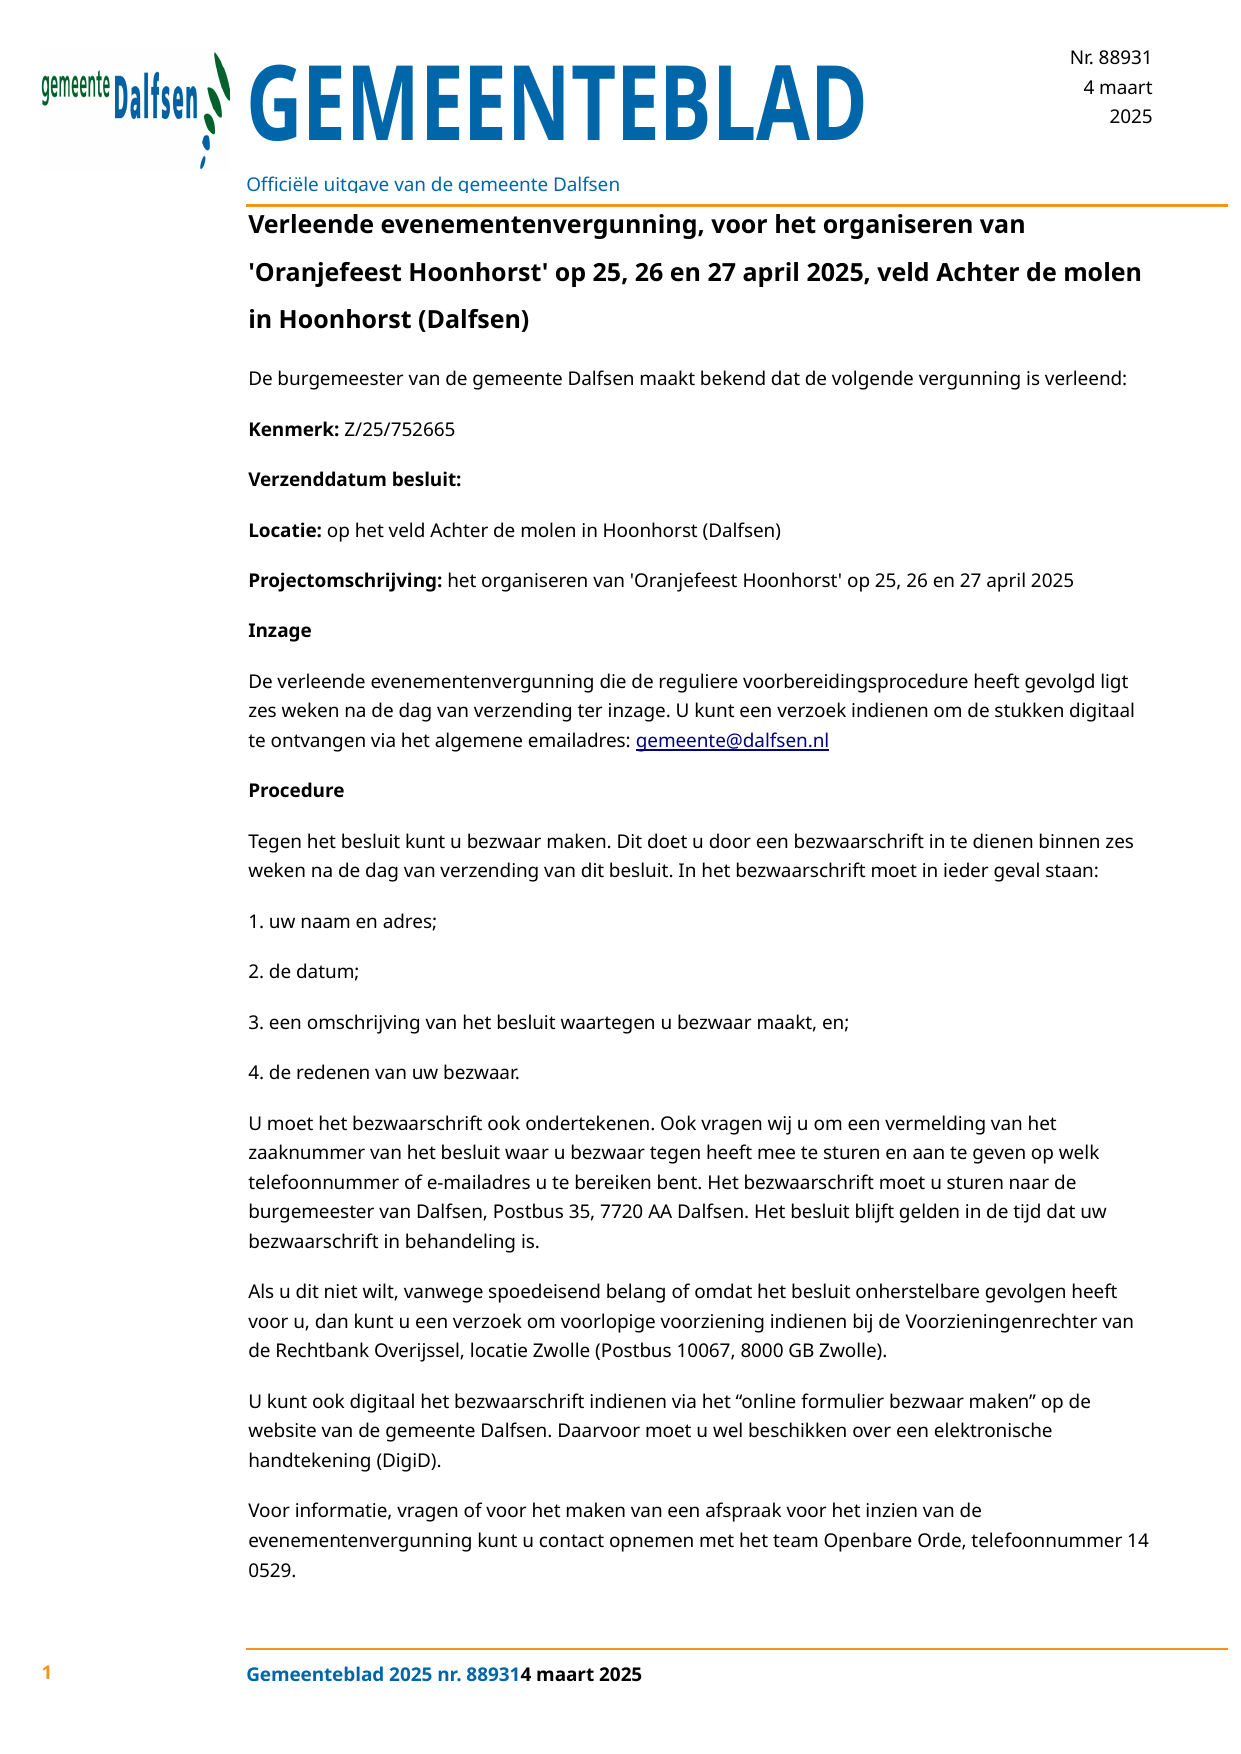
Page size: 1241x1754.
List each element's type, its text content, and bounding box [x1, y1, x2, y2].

text Tegen het besluit kunt u bezwaar maken. Dit doet u door een bezwaarschrift in te dienen binnen zes weken na de dag van verzending van dit besluit. In het bezwaarschrift moet in ieder geval staan: [248, 828, 1152, 883]
text 2. de datum; [248, 958, 1152, 984]
text Projectomschrijving: het organiseren van 'Oranjefeest Hoonhorst' op 25, 26 en 27 april 2025 [248, 567, 1152, 593]
text 4. de redenen van uw bezwaar. [248, 1059, 1152, 1085]
text Voor informatie, vragen of voor het maken van een afspraak voor het inzien van de evenementenvergunning kunt u contact opnemen met het team Openbare Orde, telefoonnummer 14 0529. [248, 1498, 1152, 1582]
text Verleende evenementenvergunning, voor het organiseren van 'Oranjefeest Hoonhorst' op 25, 26 en 27 april 2025, veld Achter de molen in Hoonhorst (Dalfsen) [248, 207, 1152, 336]
text Kenmerk: Z/25/752665 [248, 416, 1152, 442]
text 1. uw naam en adres; [248, 908, 1152, 934]
picture [41, 47, 231, 172]
text U kunt ook digitaal het bezwaarschrift indienen via het “online formulier bezwaar maken” op de website van de gemeente Dalfsen. Daarvoor moet u wel beschikken over een elektronische handtekening (DigiD). [248, 1388, 1152, 1473]
text 3. een omschrijving van het besluit waartegen u bezwaar maakt, en; [248, 1009, 1152, 1034]
text Inzage [248, 618, 1152, 643]
text Locatie: op het veld Achter de molen in Hoonhorst (Dalfsen) [248, 517, 1152, 542]
text De verleende evenementenvergunning die de reguliere voorbereidingsprocedure heeft gevolgd ligt zes weken na de dag van verzending ter inzage. U kunt een verzoek indienen om de stukken digitaal te ontvangen via het algemene emailadres: gemeente@dalfsen.nl [248, 668, 1152, 753]
text Verzenddatum besluit: [248, 466, 1152, 492]
text Als u dit niet wilt, vanwege spoedeisend belang of omdat het besluit onherstelbare gevolgen heeft voor u, dan kunt u een verzoek om voorlopige voorziening indienen bij de Voorzieningenrechter van de Rechtbank Overijssel, locatie Zwolle (Postbus 10067, 8000 GB Zwolle). [248, 1278, 1152, 1363]
text U moet het bezwaarschrift ook ondertekenen. Ook vragen wij u om een vermelding van het zaaknummer van het besluit waar u bezwaar tegen heeft mee te sturen en aan te geven op welk telefoonnummer of e-mailadres u te bereiken bent. Het bezwaarschrift moet u sturen naar de burgemeester van Dalfsen, Postbus 35, 7720 AA Dalfsen. Het besluit blijft gelden in de tijd dat uw bezwaarschrift in behandeling is. [248, 1110, 1152, 1254]
text Procedure [248, 778, 1152, 803]
text De burgemeester van de gemeente Dalfsen maakt bekend dat de volgende vergunning is verleend: [248, 366, 1152, 391]
